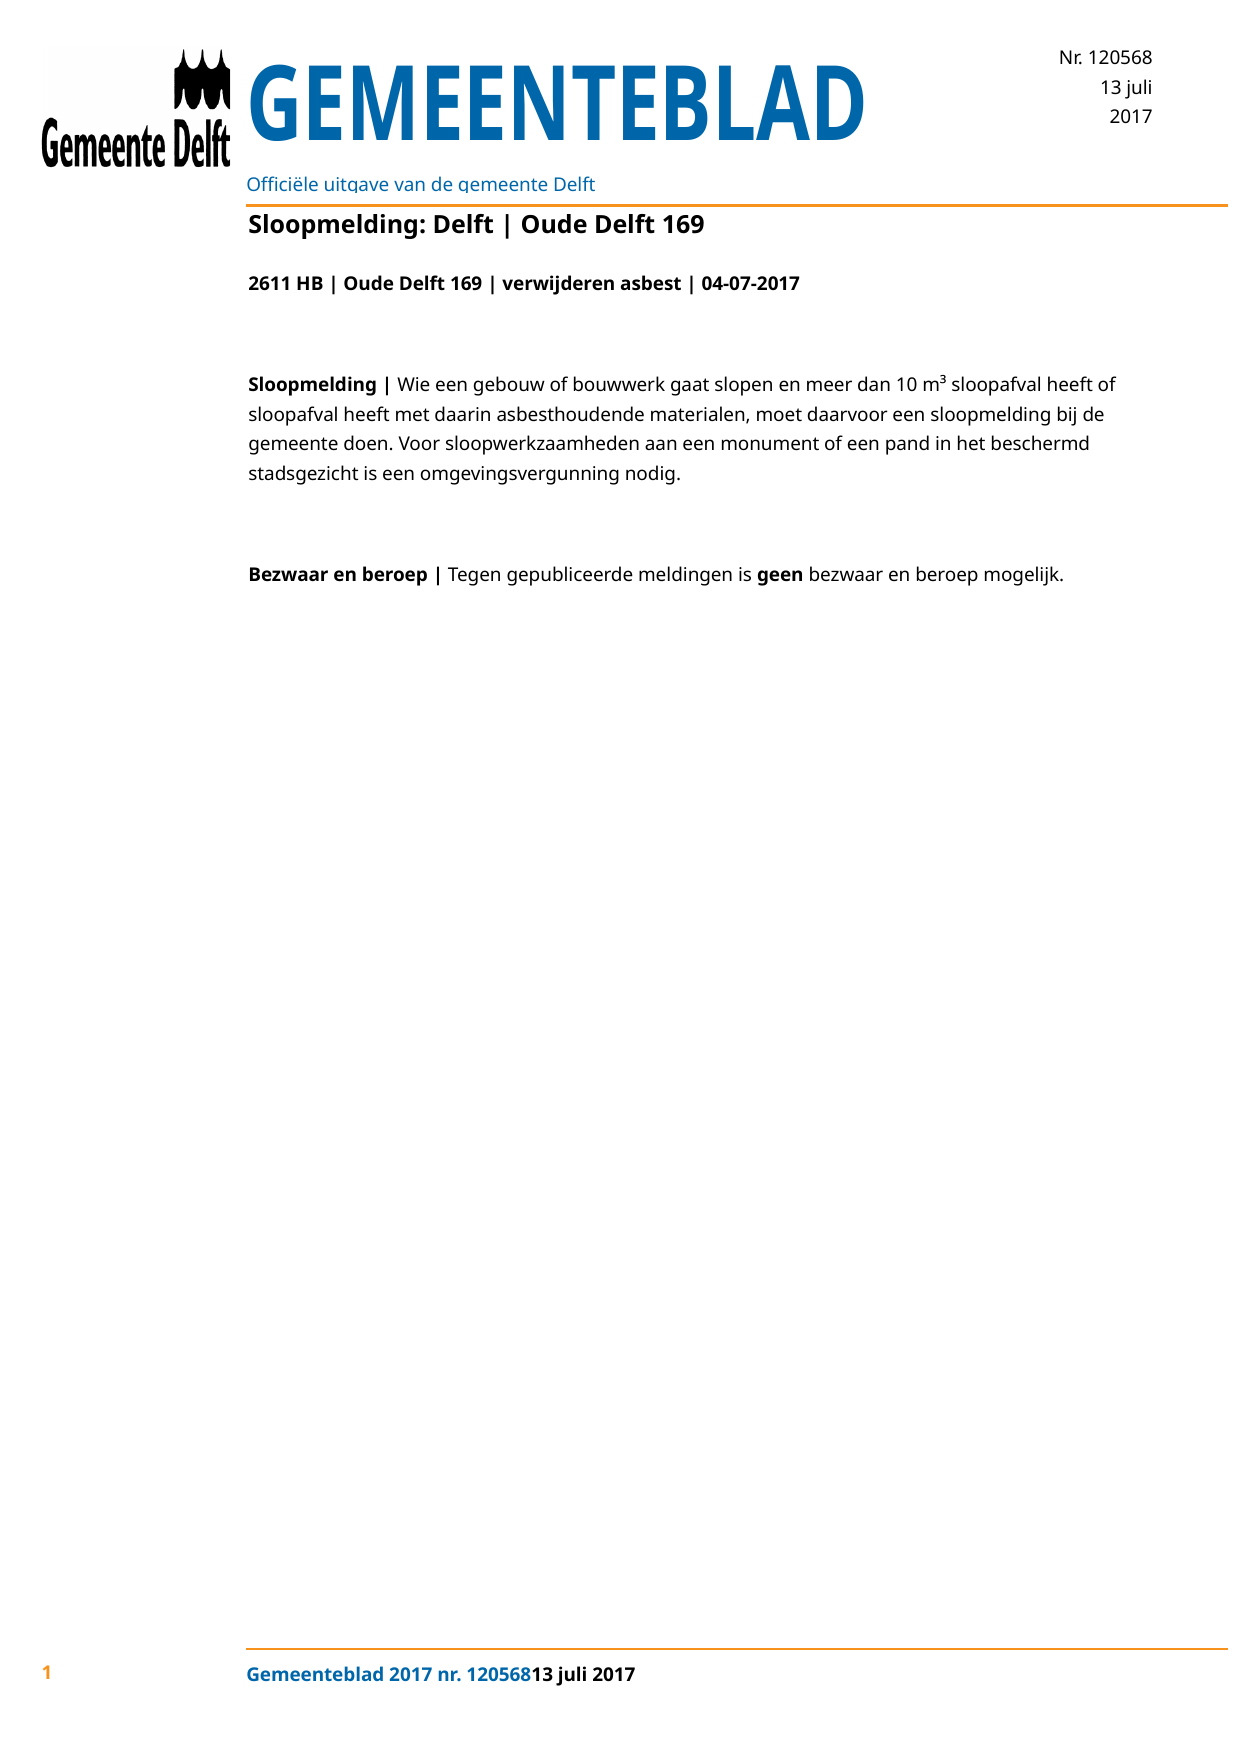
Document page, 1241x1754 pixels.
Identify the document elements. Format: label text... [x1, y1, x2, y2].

text Sloopmelding: Delft | Oude Delft 169 [248, 207, 1152, 241]
picture [41, 47, 231, 172]
text Bezwaar en beroep | Tegen gepubliceerde meldingen is geen bezwaar en beroep mogelijk. [248, 561, 1152, 586]
text Sloopmelding | Wie een gebouw of bouwwerk gaat slopen en meer dan 10 m³ sloopafval heeft of sloopafval heeft met daarin asbesthoudende materialen, moet daarvoor een sloopmelding bij de gemeente doen. Voor sloopwerkzaamheden aan een monument of een pand in het beschermd stadsgezicht is een omgevingsvergunning nodig. [248, 371, 1152, 486]
text 2611 HB | Oude Delft 169 | verwijderen asbest | 04-07-2017 [248, 270, 1152, 296]
